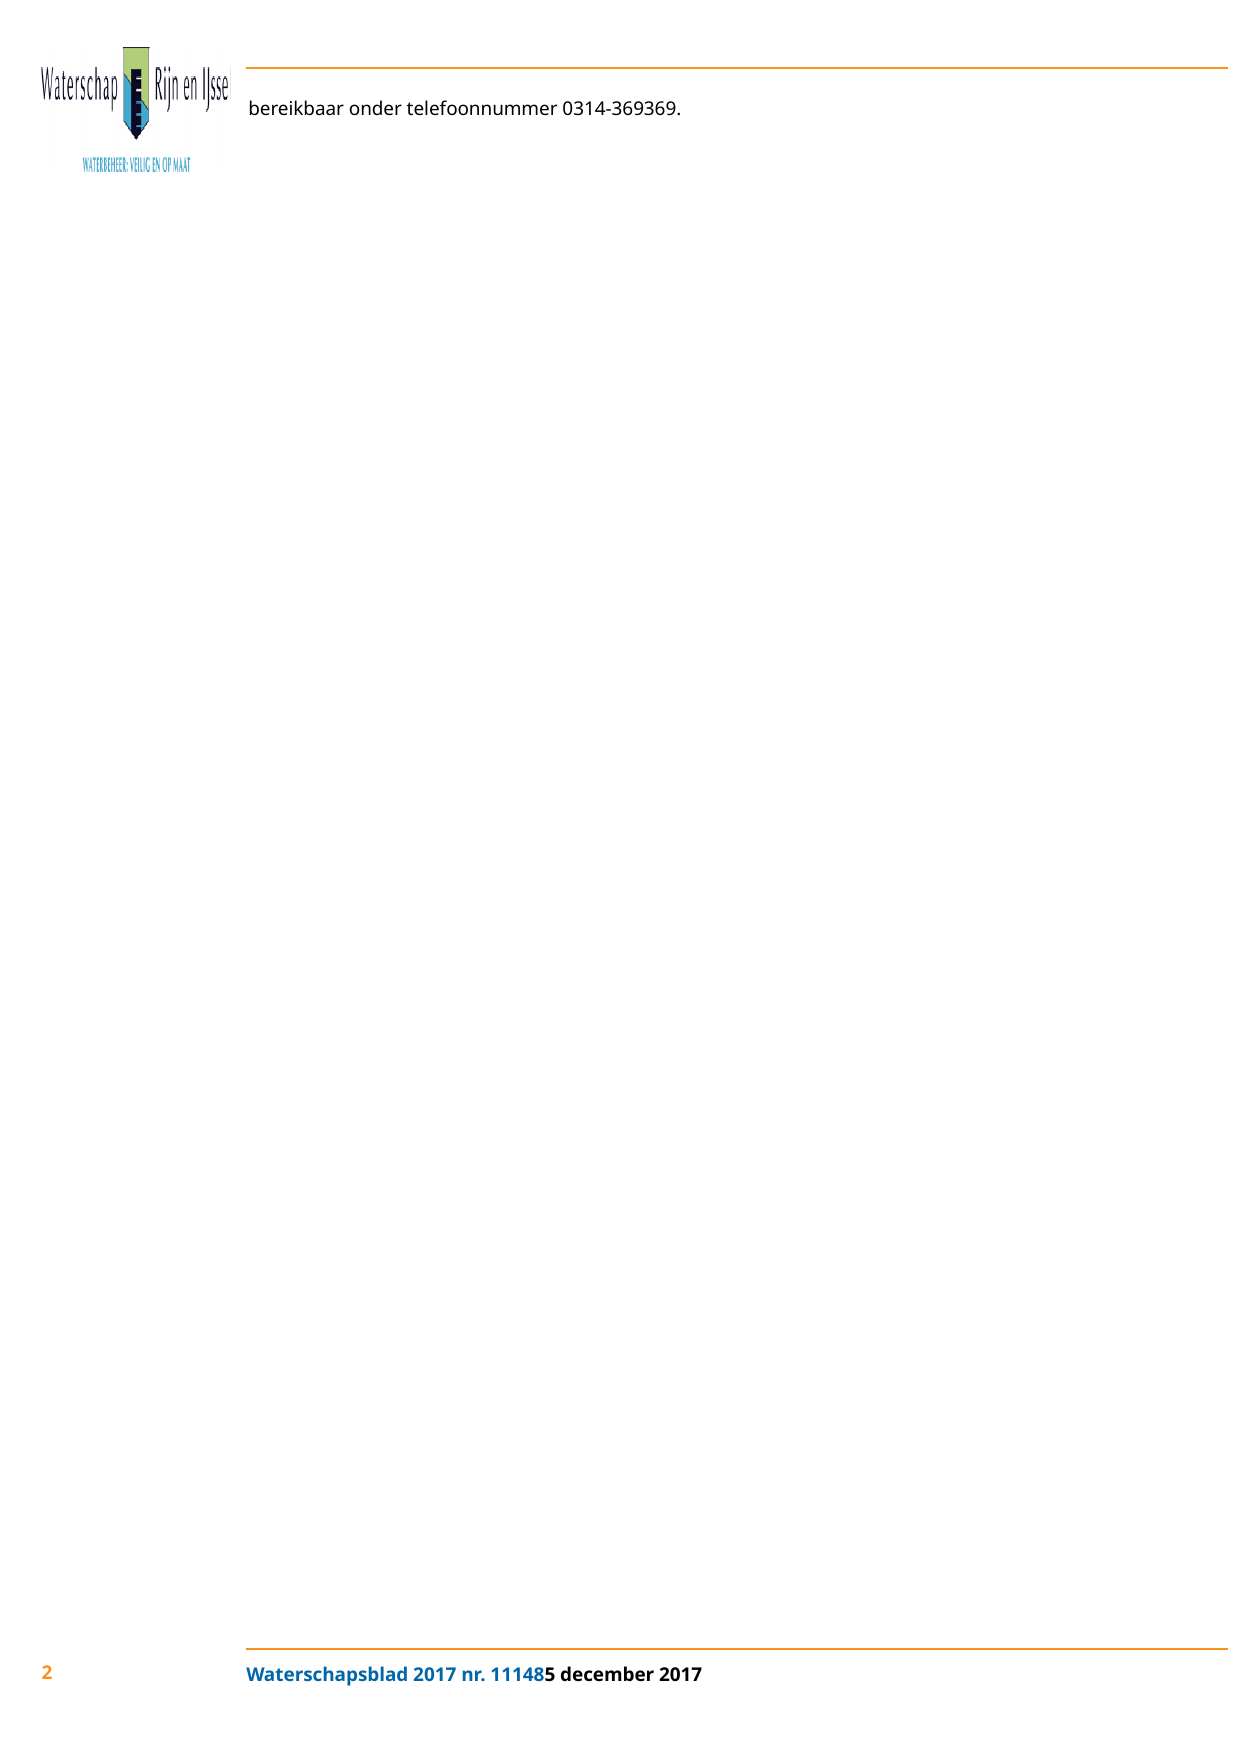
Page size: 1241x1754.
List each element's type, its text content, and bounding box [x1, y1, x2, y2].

text bereikbaar onder telefoonnummer 0314-369369. [248, 95, 1152, 121]
picture [41, 47, 231, 172]
